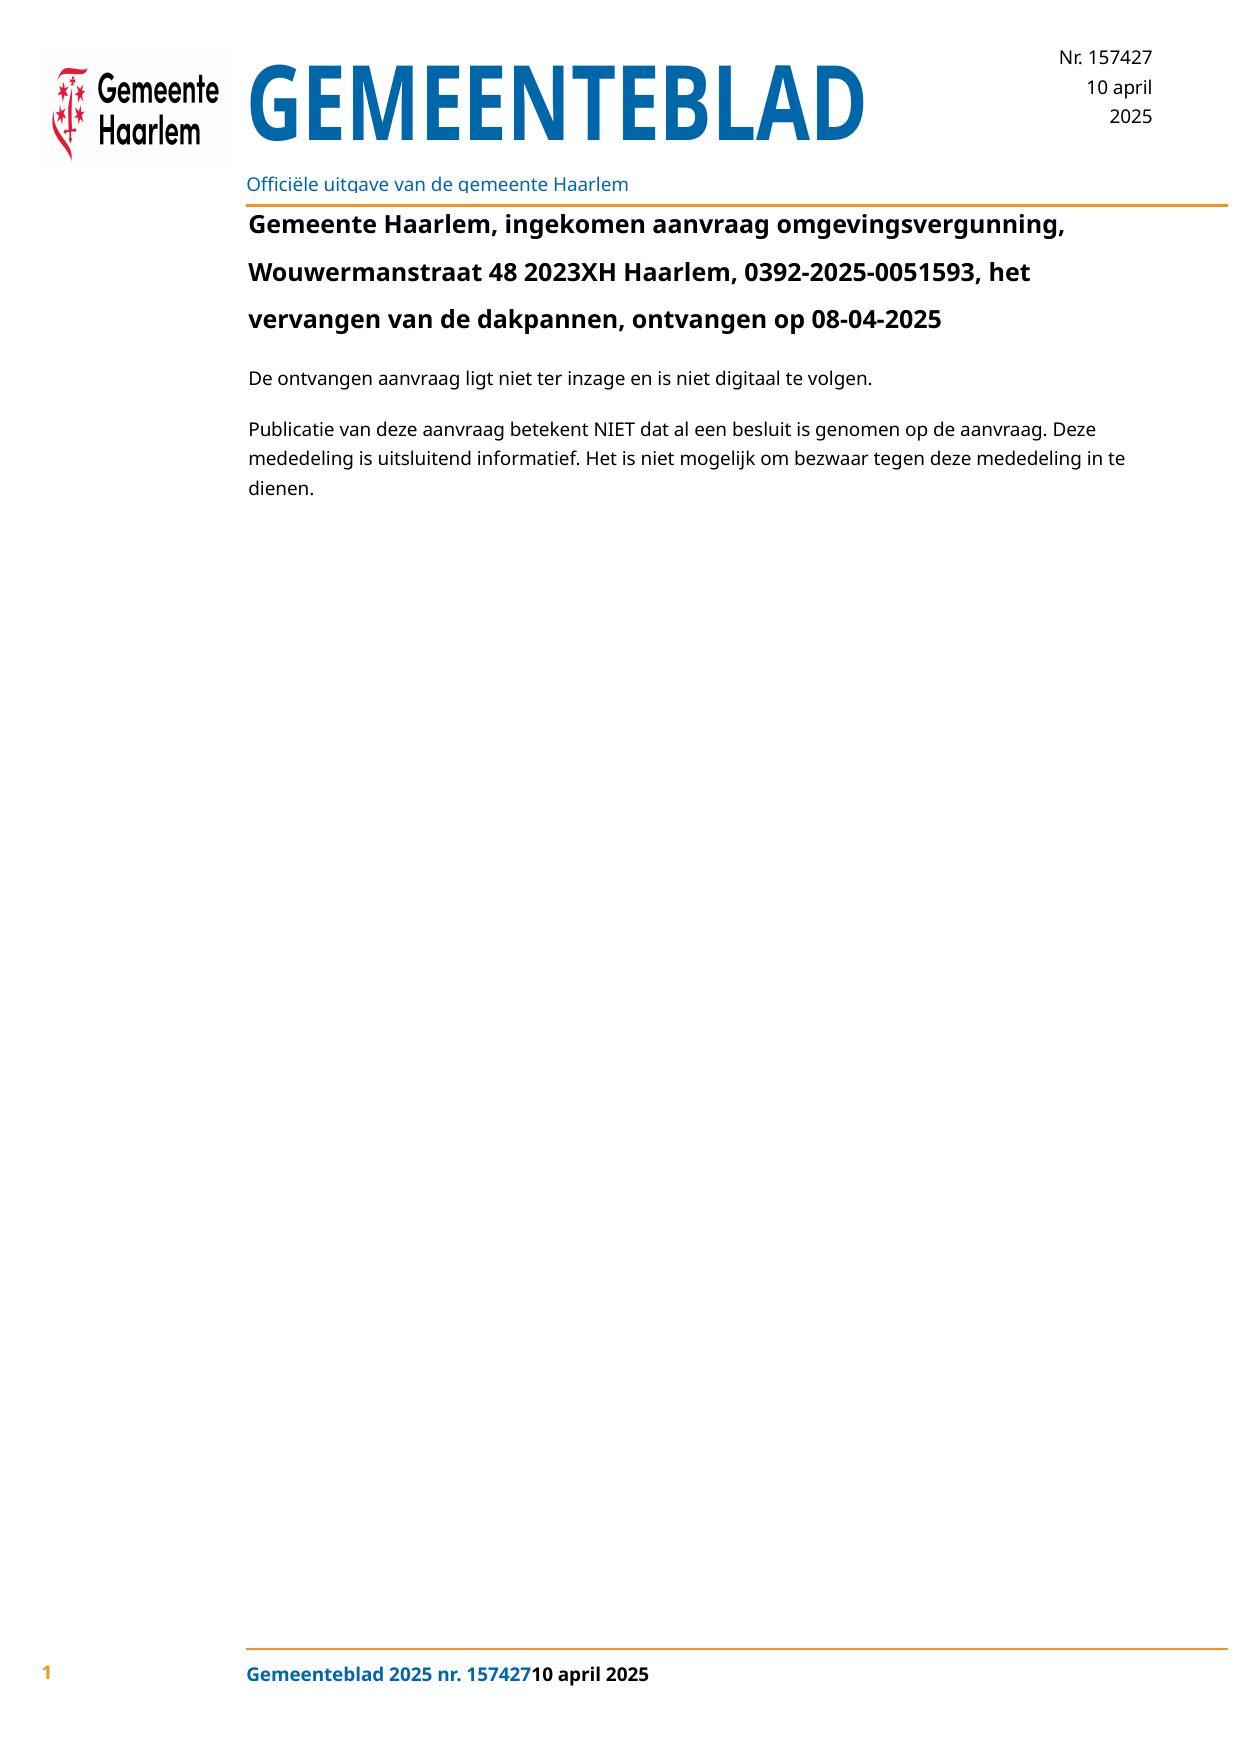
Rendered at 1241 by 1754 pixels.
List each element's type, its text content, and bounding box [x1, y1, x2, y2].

text Gemeente Haarlem, ingekomen aanvraag omgevingsvergunning, Wouwermanstraat 48 2023XH Haarlem, 0392-2025-0051593, het vervangen van de dakpannen, ontvangen op 08-04-2025 [248, 207, 1152, 336]
text Publicatie van deze aanvraag betekent NIET dat al een besluit is genomen op de aanvraag. Deze mededeling is uitsluitend informatief. Het is niet mogelijk om bezwaar tegen deze mededeling in te dienen. [248, 416, 1152, 501]
text De ontvangen aanvraag ligt niet ter inzage en is niet digitaal te volgen. [248, 366, 1152, 391]
picture [41, 47, 231, 172]
